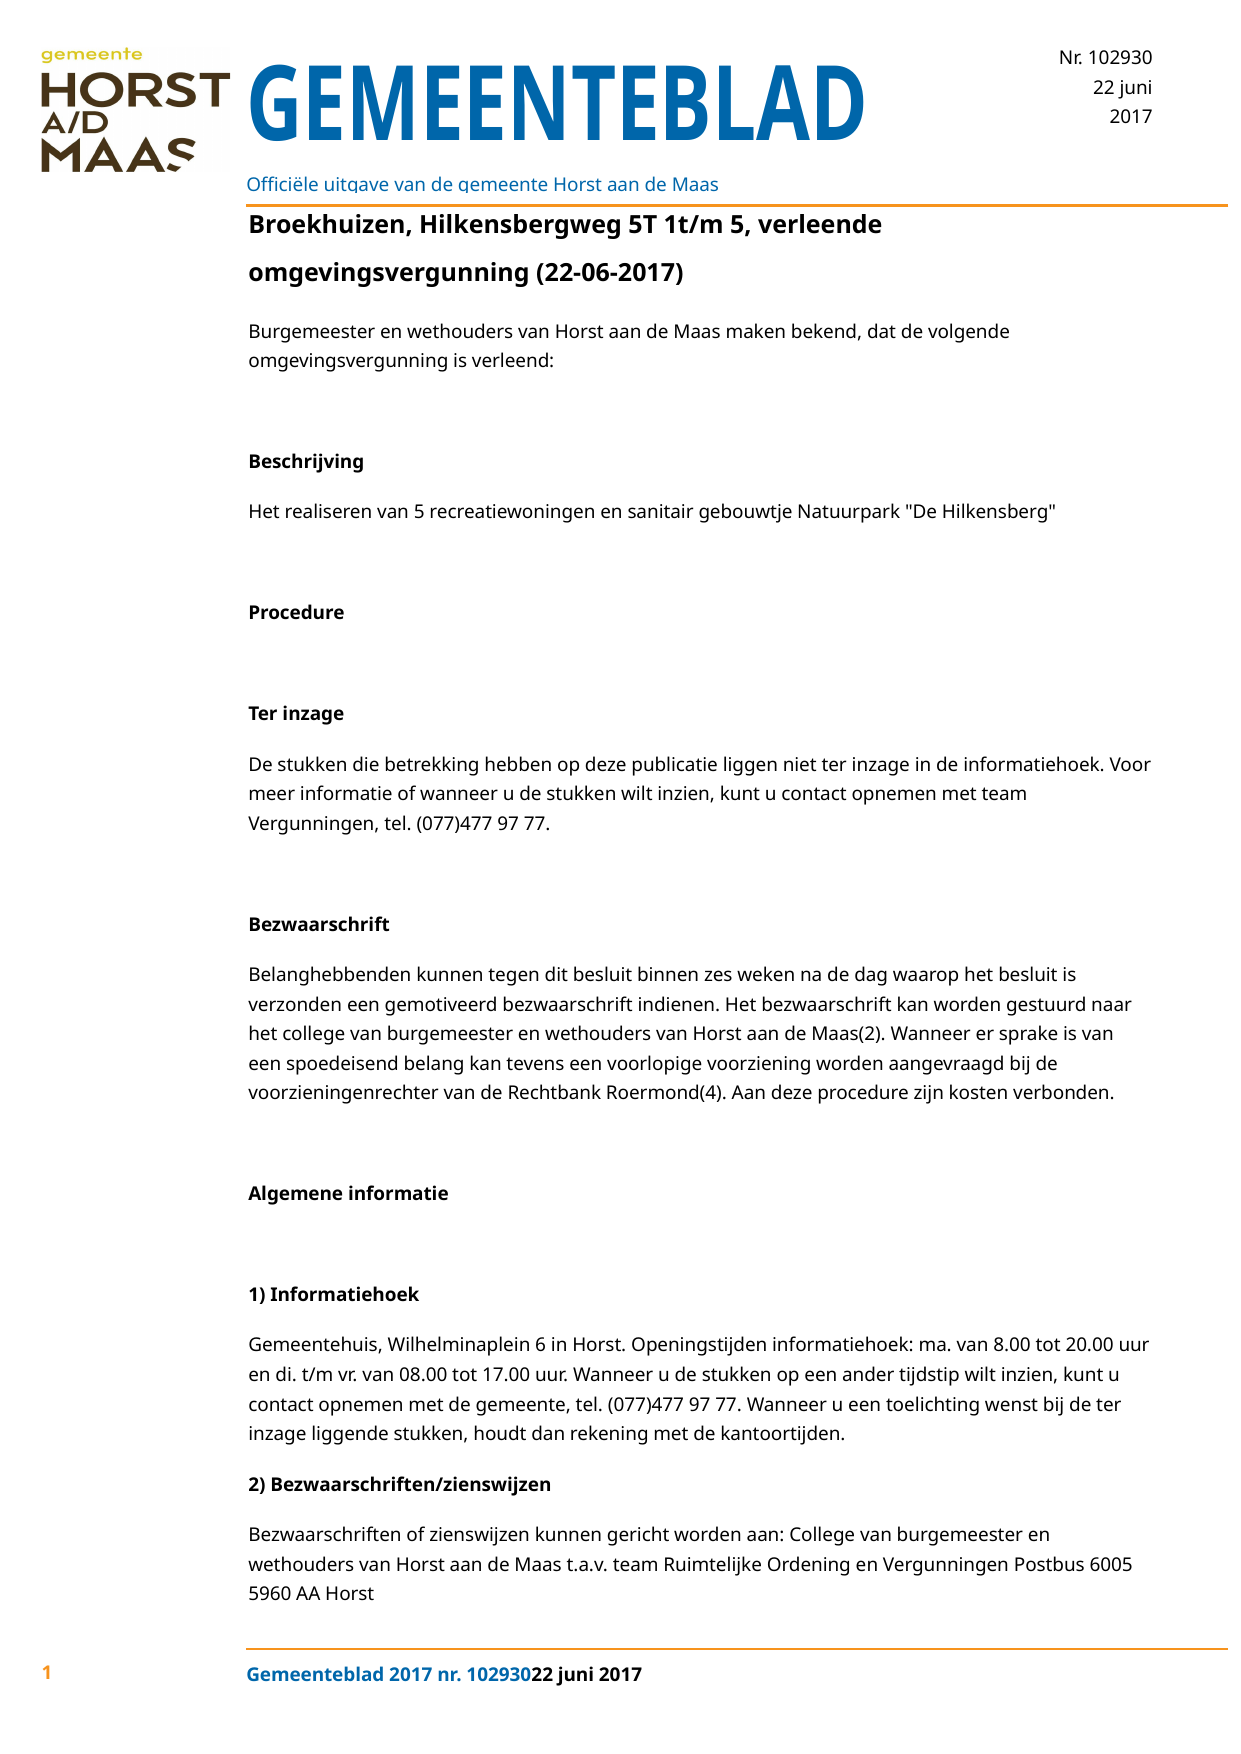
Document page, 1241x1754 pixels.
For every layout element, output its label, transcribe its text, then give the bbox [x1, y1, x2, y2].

text Burgemeester en wethouders van Horst aan de Maas maken bekend, dat de volgende omgevingsvergunning is verleend: [248, 318, 1152, 373]
picture [41, 47, 231, 172]
text Broekhuizen, Hilkensbergweg 5T 1t/m 5, verleende omgevingsvergunning (22-06-2017) [248, 207, 1152, 288]
text 1) Informatiehoek [248, 1281, 1152, 1307]
text Beschrijving [248, 448, 1152, 474]
text Bezwaarschrift [248, 911, 1152, 937]
text 2) Bezwaarschriften/zienswijzen [248, 1471, 1152, 1497]
text Het realiseren van 5 recreatiewoningen en sanitair gebouwtje Natuurpark "De Hilkensberg" [248, 499, 1152, 524]
text Algemene informatie [248, 1180, 1152, 1206]
text Procedure [248, 599, 1152, 625]
text Bezwaarschriften of zienswijzen kunnen gericht worden aan: College van burgemeester en wethouders van Horst aan de Maas t.a.v. team Ruimtelijke Ordening en Vergunningen Postbus 6005 5960 AA Horst [248, 1521, 1152, 1606]
text Belanghebbenden kunnen tegen dit besluit binnen zes weken na de dag waarop het besluit is verzonden een gemotiveerd bezwaarschrift indienen. Het bezwaarschrift kan worden gestuurd naar het college van burgemeester en wethouders van Horst aan de Maas(2). Wanneer er sprake is van een spoedeisend belang kan tevens een voorlopige voorziening worden aangevraagd bij de voorzieningenrechter van de Rechtbank Roermond(4). Aan deze procedure zijn kosten verbonden. [248, 961, 1152, 1105]
text Ter inzage [248, 700, 1152, 726]
text De stukken die betrekking hebben op deze publicatie liggen niet ter inzage in de informatiehoek. Voor meer informatie of wanneer u de stukken wilt inzien, kunt u contact opnemen met team Vergunningen, tel. (077)477 97 77. [248, 751, 1152, 836]
text Gemeentehuis, Wilhelminaplein 6 in Horst. Openingstijden informatiehoek: ma. van 8.00 tot 20.00 uur en di. t/m vr. van 08.00 tot 17.00 uur. Wanneer u de stukken op een ander tijdstip wilt inzien, kunt u contact opnemen met de gemeente, tel. (077)477 97 77. Wanneer u een toelichting wenst bij de ter inzage liggende stukken, houdt dan rekening met de kantoortijden. [248, 1332, 1152, 1446]
